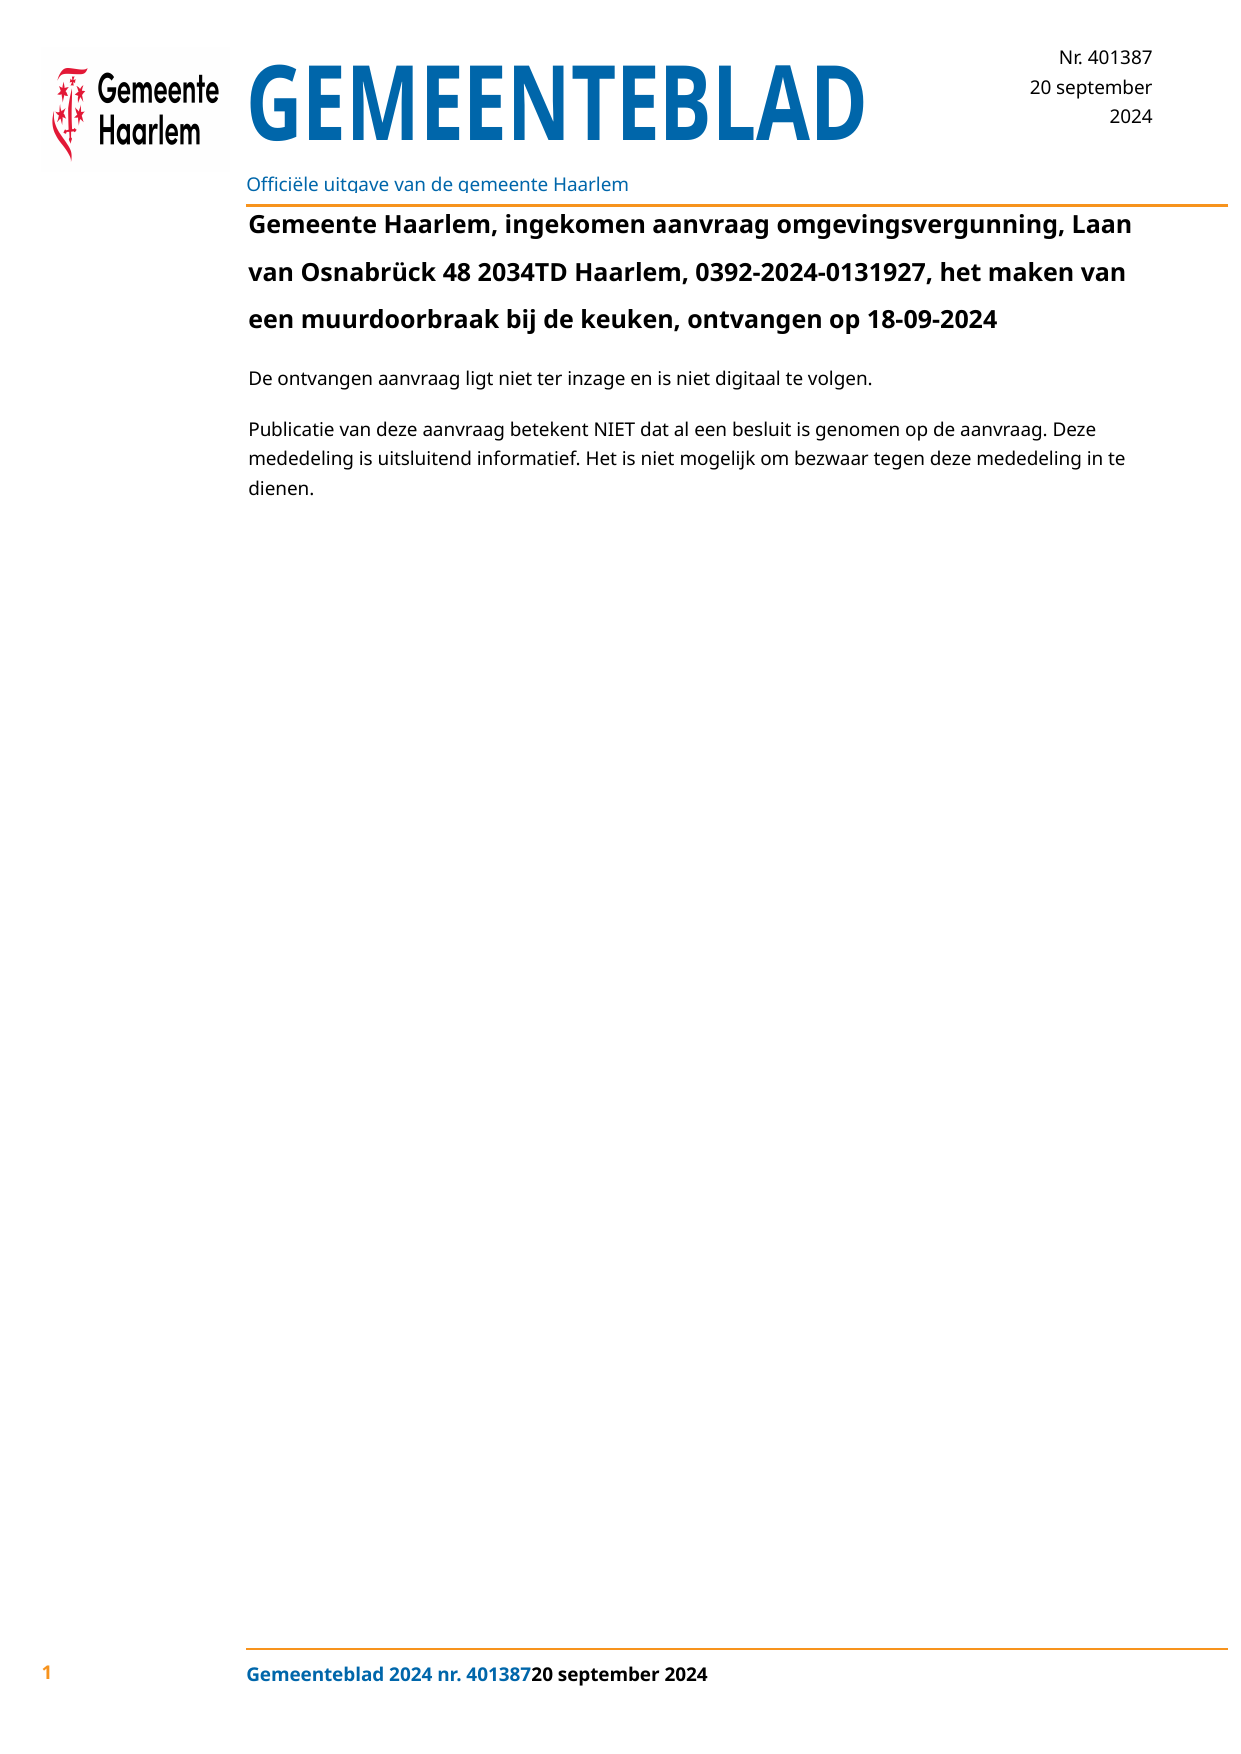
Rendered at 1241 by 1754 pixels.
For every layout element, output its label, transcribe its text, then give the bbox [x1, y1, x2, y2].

text De ontvangen aanvraag ligt niet ter inzage en is niet digitaal te volgen. [248, 366, 1152, 391]
text Publicatie van deze aanvraag betekent NIET dat al een besluit is genomen op de aanvraag. Deze mededeling is uitsluitend informatief. Het is niet mogelijk om bezwaar tegen deze mededeling in te dienen. [248, 416, 1152, 501]
text Gemeente Haarlem, ingekomen aanvraag omgevingsvergunning, Laan van Osnabrück 48 2034TD Haarlem, 0392-2024-0131927, het maken van een muurdoorbraak bij de keuken, ontvangen op 18-09-2024 [248, 207, 1152, 336]
picture [41, 47, 231, 172]
